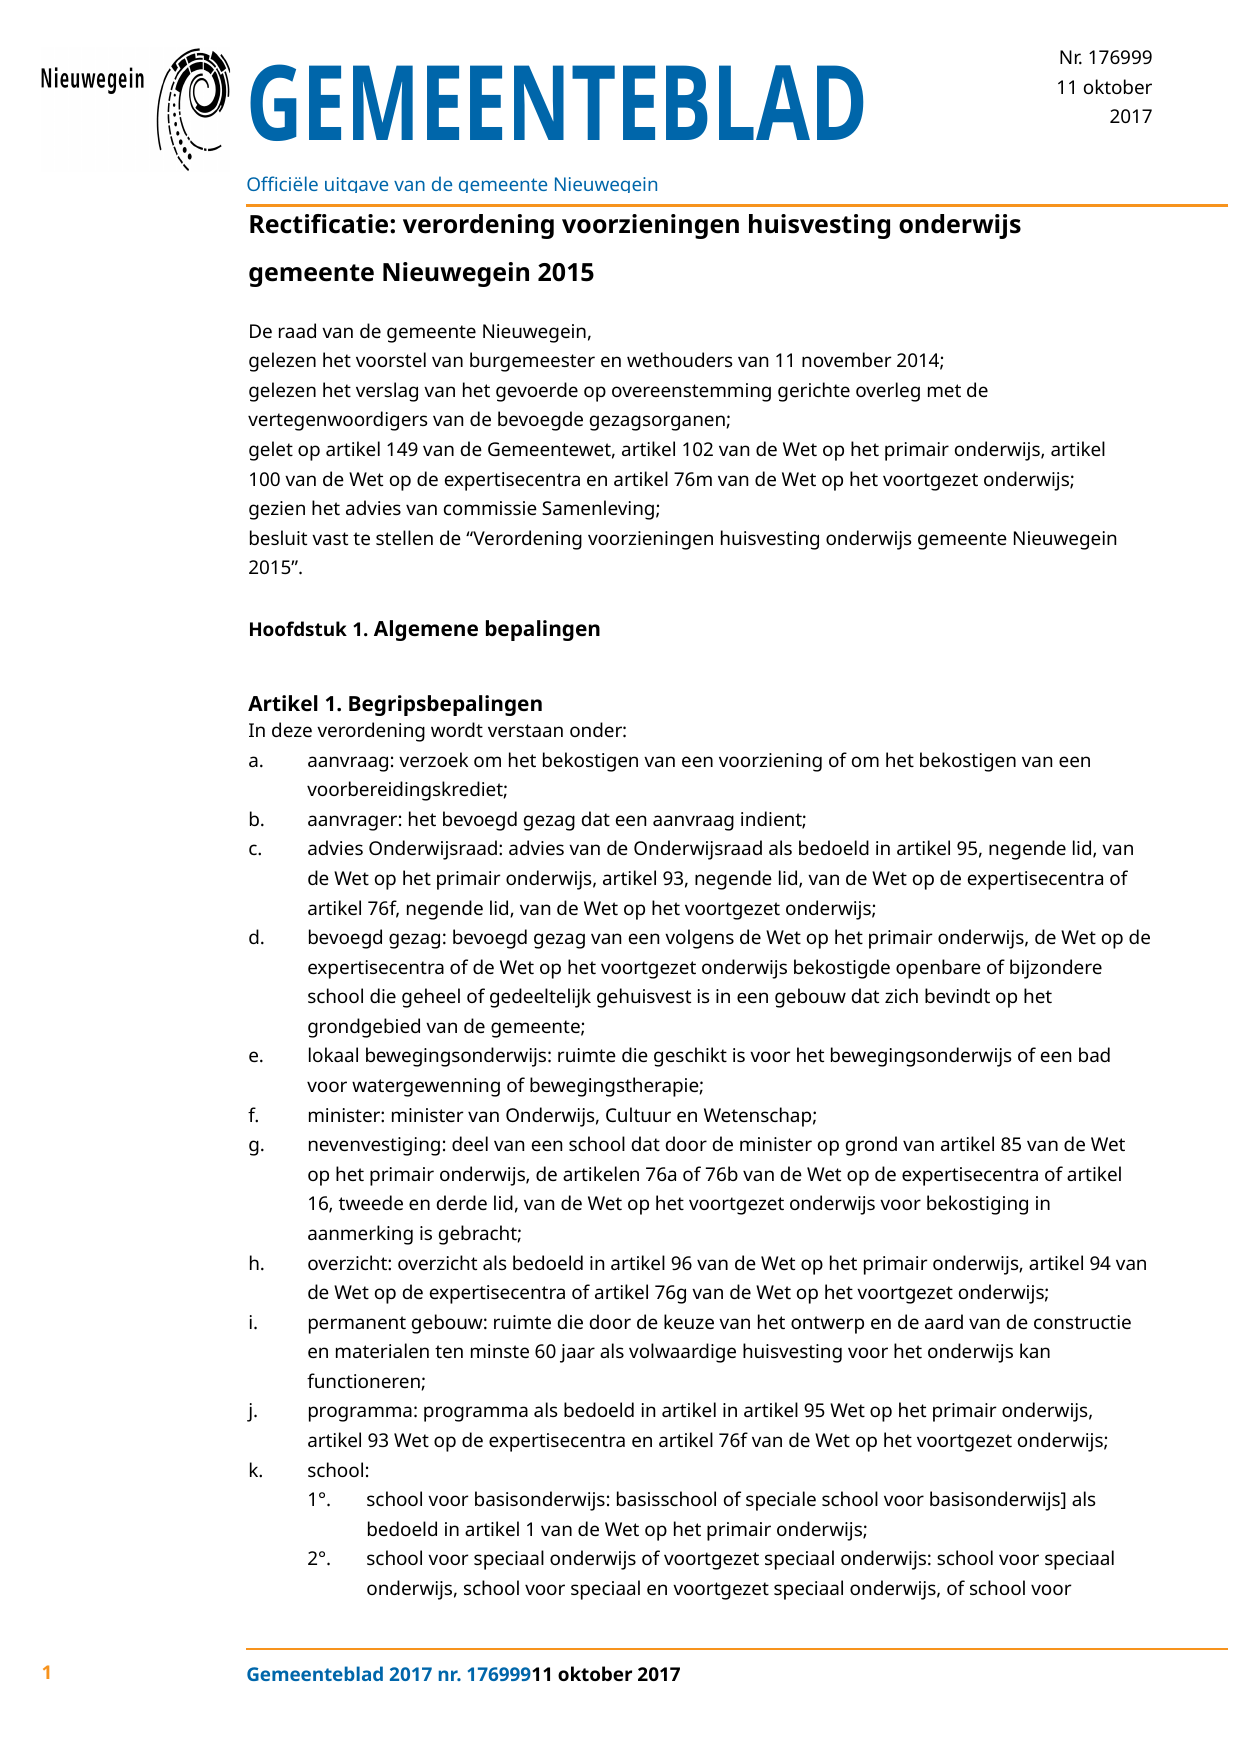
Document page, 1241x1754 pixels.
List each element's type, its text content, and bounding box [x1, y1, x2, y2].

picture [41, 47, 231, 172]
text Artikel 1. Begripsbepalingen [248, 689, 1152, 717]
list minister: minister van Onderwijs, Cultuur en Wetenschap; [248, 1102, 1152, 1127]
list permanent gebouw: ruimte die door de keuze van het ontwerp en de aard van de constructie en materialen ten minste 60 jaar als volwaardige huisvesting voor het onderwijs kan functioneren; [248, 1309, 1152, 1394]
text De raad van de gemeente Nieuwegein, [248, 318, 1152, 344]
list bevoegd gezag: bevoegd gezag van een volgens de Wet op het primair onderwijs, de Wet op de expertisecentra of de Wet op het voortgezet onderwijs bekostigde openbare of bijzondere school die geheel of gedeeltelijk gehuisvest is in een gebouw dat zich bevindt op het grondgebied van de gemeente; [248, 924, 1152, 1039]
text gelezen het voorstel van burgemeester en wethouders van 11 november 2014; [248, 347, 1152, 373]
list nevenvestiging: deel van een school dat door de minister op grond van artikel 85 van de Wet op het primair onderwijs, de artikelen 76a of 76b van de Wet op de expertisecentra of artikel 16, tweede en derde lid, van de Wet op het voortgezet onderwijs voor bekostiging in aanmerking is gebracht; [248, 1131, 1152, 1246]
list school: [248, 1457, 1152, 1482]
list lokaal bewegingsonderwijs: ruimte die geschikt is voor het bewegingsonderwijs of een bad voor watergewenning of bewegingstherapie; [248, 1043, 1152, 1098]
list school voor basisonderwijs: basisschool of speciale school voor basisonderwijs] als bedoeld in artikel 1 van de Wet op het primair onderwijs; [307, 1486, 1152, 1542]
text 100 van de Wet op de expertisecentra en artikel 76m van de Wet op het voortgezet onderwijs; [248, 466, 1152, 492]
text besluit vast te stellen de “Verordening voorzieningen huisvesting onderwijs gemeente Nieuwegein 2015”. [248, 525, 1152, 580]
text vertegenwoordigers van de bevoegde gezagsorganen; [248, 407, 1152, 432]
text Hoofdstuk 1. Algemene bepalingen [248, 614, 1152, 642]
list aanvraag: verzoek om het bekostigen van een voorziening of om het bekostigen van een voorbereidingskrediet; [248, 747, 1152, 802]
list aanvrager: het bevoegd gezag dat een aanvraag indient; [248, 806, 1152, 832]
text Rectificatie: verordening voorzieningen huisvesting onderwijs gemeente Nieuwegein 2015 [248, 207, 1152, 288]
text gezien het advies van commissie Samenleving; [248, 495, 1152, 521]
list school voor speciaal onderwijs of voortgezet speciaal onderwijs: school voor speciaal onderwijs, school voor speciaal en voortgezet speciaal onderwijs, of school voor [307, 1546, 1152, 1601]
text gelet op artikel 149 van de Gemeentewet, artikel 102 van de Wet op het primair onderwijs, artikel [248, 436, 1152, 462]
text gelezen het verslag van het gevoerde op overeenstemming gerichte overleg met de [248, 377, 1152, 403]
list programma: programma als bedoeld in artikel in artikel 95 Wet op het primair onderwijs, artikel 93 Wet op de expertisecentra en artikel 76f van de Wet op het voortgezet onderwijs; [248, 1398, 1152, 1453]
list advies Onderwijsraad: advies van de Onderwijsraad als bedoeld in artikel 95, negende lid, van de Wet op het primair onderwijs, artikel 93, negende lid, van de Wet op de expertisecentra of artikel 76f, negende lid, van de Wet op het voortgezet onderwijs; [248, 836, 1152, 920]
list overzicht: overzicht als bedoeld in artikel 96 van de Wet op het primair onderwijs, artikel 94 van de Wet op de expertisecentra of artikel 76g van de Wet op het voortgezet onderwijs; [248, 1250, 1152, 1305]
text In deze verordening wordt verstaan onder: [248, 717, 1152, 743]
